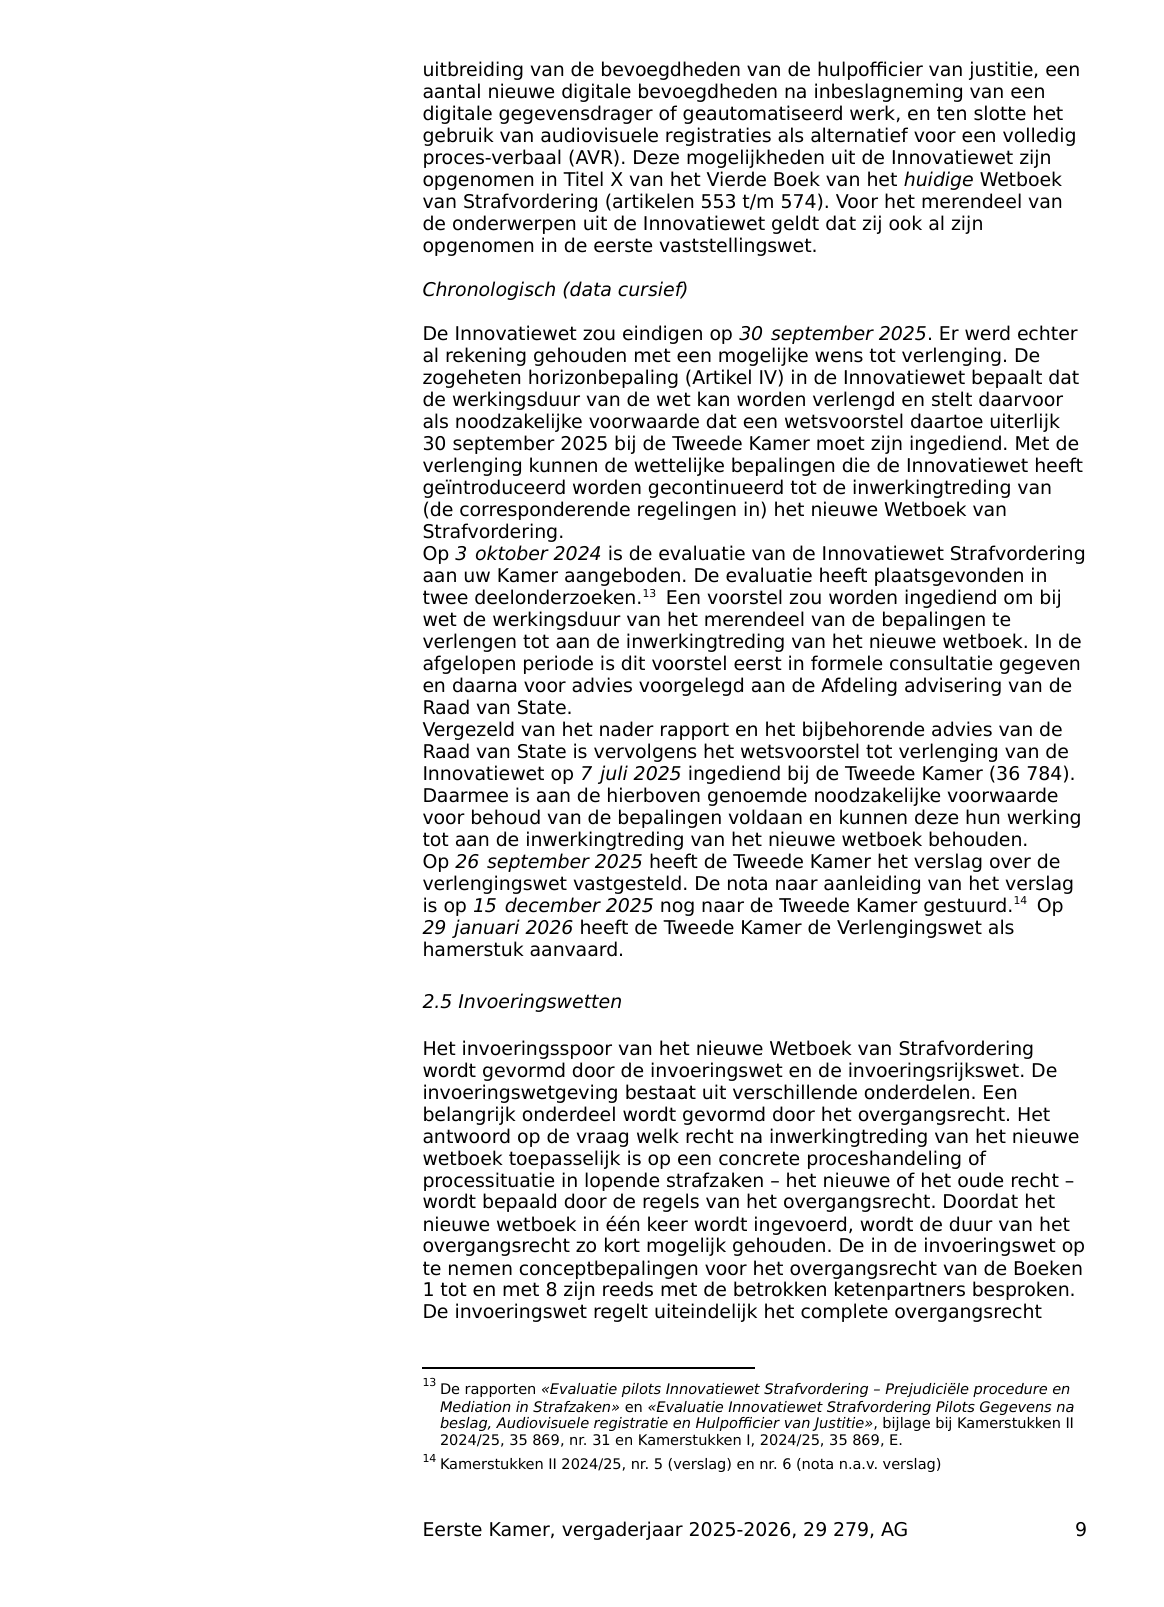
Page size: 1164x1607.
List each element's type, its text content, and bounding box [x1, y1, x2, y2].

text Op 26 september 2025 heeft de Tweede Kamer het verslag over de verlengingswet vastgesteld. De nota naar aanleiding van het verslag is op 15 december 2025 nog naar de Tweede Kamer gestuurd. Op 29 januari 2026 heeft de Tweede Kamer de Verlengingswet als hamerstuk aanvaard. [422, 851, 1087, 961]
text Op 3 oktober 2024 is de evaluatie van de Innovatiewet Strafvordering aan uw Kamer aangeboden. De evaluatie heeft plaatsgevonden in twee deelonderzoeken. Een voorstel zou worden ingediend om bij wet de werkingsduur van het merendeel van de bepalingen te verlengen tot aan de inwerkingtreding van het nieuwe wetboek. In de afgelopen periode is dit voorstel eerst in formele consultatie gegeven en daarna voor advies voorgelegd aan de Afdeling advisering van de Raad van State. [422, 543, 1087, 719]
text Kamerstukken II 2024/25, nr. 5 (verslag) en nr. 6 (nota n.a.v. verslag) [422, 1452, 1087, 1474]
subtitle Chronologisch (data cursief) [422, 279, 1087, 301]
subtitle 2.5 Invoeringswetten [422, 991, 1087, 1013]
text uitbreiding van de bevoegdheden van de hulpofficier van justitie, een aantal nieuwe digitale bevoegdheden na inbeslagneming van een digitale gegevensdrager of geautomatiseerd werk, en ten slotte het gebruik van audiovisuele registraties als alternatief voor een volledig proces-verbaal (AVR). Deze mogelijkheden uit de Innovatiewet zijn opgenomen in Titel X van het Vierde Boek van het huidige Wetboek van Strafvordering (artikelen 553 t/m 574). Voor het merendeel van de onderwerpen uit de Innovatiewet geldt dat zij ook al zijn opgenomen in de eerste vaststellingswet. [422, 59, 1087, 257]
text De rapporten «Evaluatie pilots Innovatiewet Strafvordering – Prejudiciële procedure en Mediation in Strafzaken» en «Evaluatie Innovatiewet Strafvordering Pilots Gegevens na beslag, Audiovisuele registratie en Hulpofficier van Justitie», bijlage bij Kamerstukken II 2024/25, 35 869, nr. 31 en Kamerstukken I, 2024/25, 35 869, E. [422, 1377, 1087, 1449]
text Het invoeringsspoor van het nieuwe Wetboek van Strafvordering wordt gevormd door de invoeringswet en de invoeringsrijkswet. De invoeringswetgeving bestaat uit verschillende onderdelen. Een belangrijk onderdeel wordt gevormd door het overgangsrecht. Het antwoord op de vraag welk recht na inwerkingtreding van het nieuwe wetboek toepasselijk is op een concrete proceshandeling of processituatie in lopende strafzaken – het nieuwe of het oude recht – wordt bepaald door de regels van het overgangsrecht. Doordat het nieuwe wetboek in één keer wordt ingevoerd, wordt de duur van het overgangsrecht zo kort mogelijk gehouden. De in de invoeringswet op te nemen conceptbepalingen voor het overgangsrecht van de Boeken 1 tot en met 8 zijn reeds met de betrokken ketenpartners besproken. De invoeringswet regelt uiteindelijk het complete overgangsrecht [422, 1038, 1087, 1323]
text De Innovatiewet zou eindigen op 30 september 2025. Er werd echter al rekening gehouden met een mogelijke wens tot verlenging. De zogeheten horizonbepaling (Artikel IV) in de Innovatiewet bepaalt dat de werkingsduur van de wet kan worden verlengd en stelt daarvoor als noodzakelijke voorwaarde dat een wetsvoorstel daartoe uiterlijk 30 september 2025 bij de Tweede Kamer moet zijn ingediend. Met de verlenging kunnen de wettelijke bepalingen die de Innovatiewet heeft geïntroduceerd worden gecontinueerd tot de inwerkingtreding van (de corresponderende regelingen in) het nieuwe Wetboek van Strafvordering. [422, 323, 1087, 543]
text Vergezeld van het nader rapport en het bijbehorende advies van de Raad van State is vervolgens het wetsvoorstel tot verlenging van de Innovatiewet op 7 juli 2025 ingediend bij de Tweede Kamer (36 784). Daarmee is aan de hierboven genoemde noodzakelijke voorwaarde voor behoud van de bepalingen voldaan en kunnen deze hun werking tot aan de inwerkingtreding van het nieuwe wetboek behouden. [422, 719, 1087, 851]
